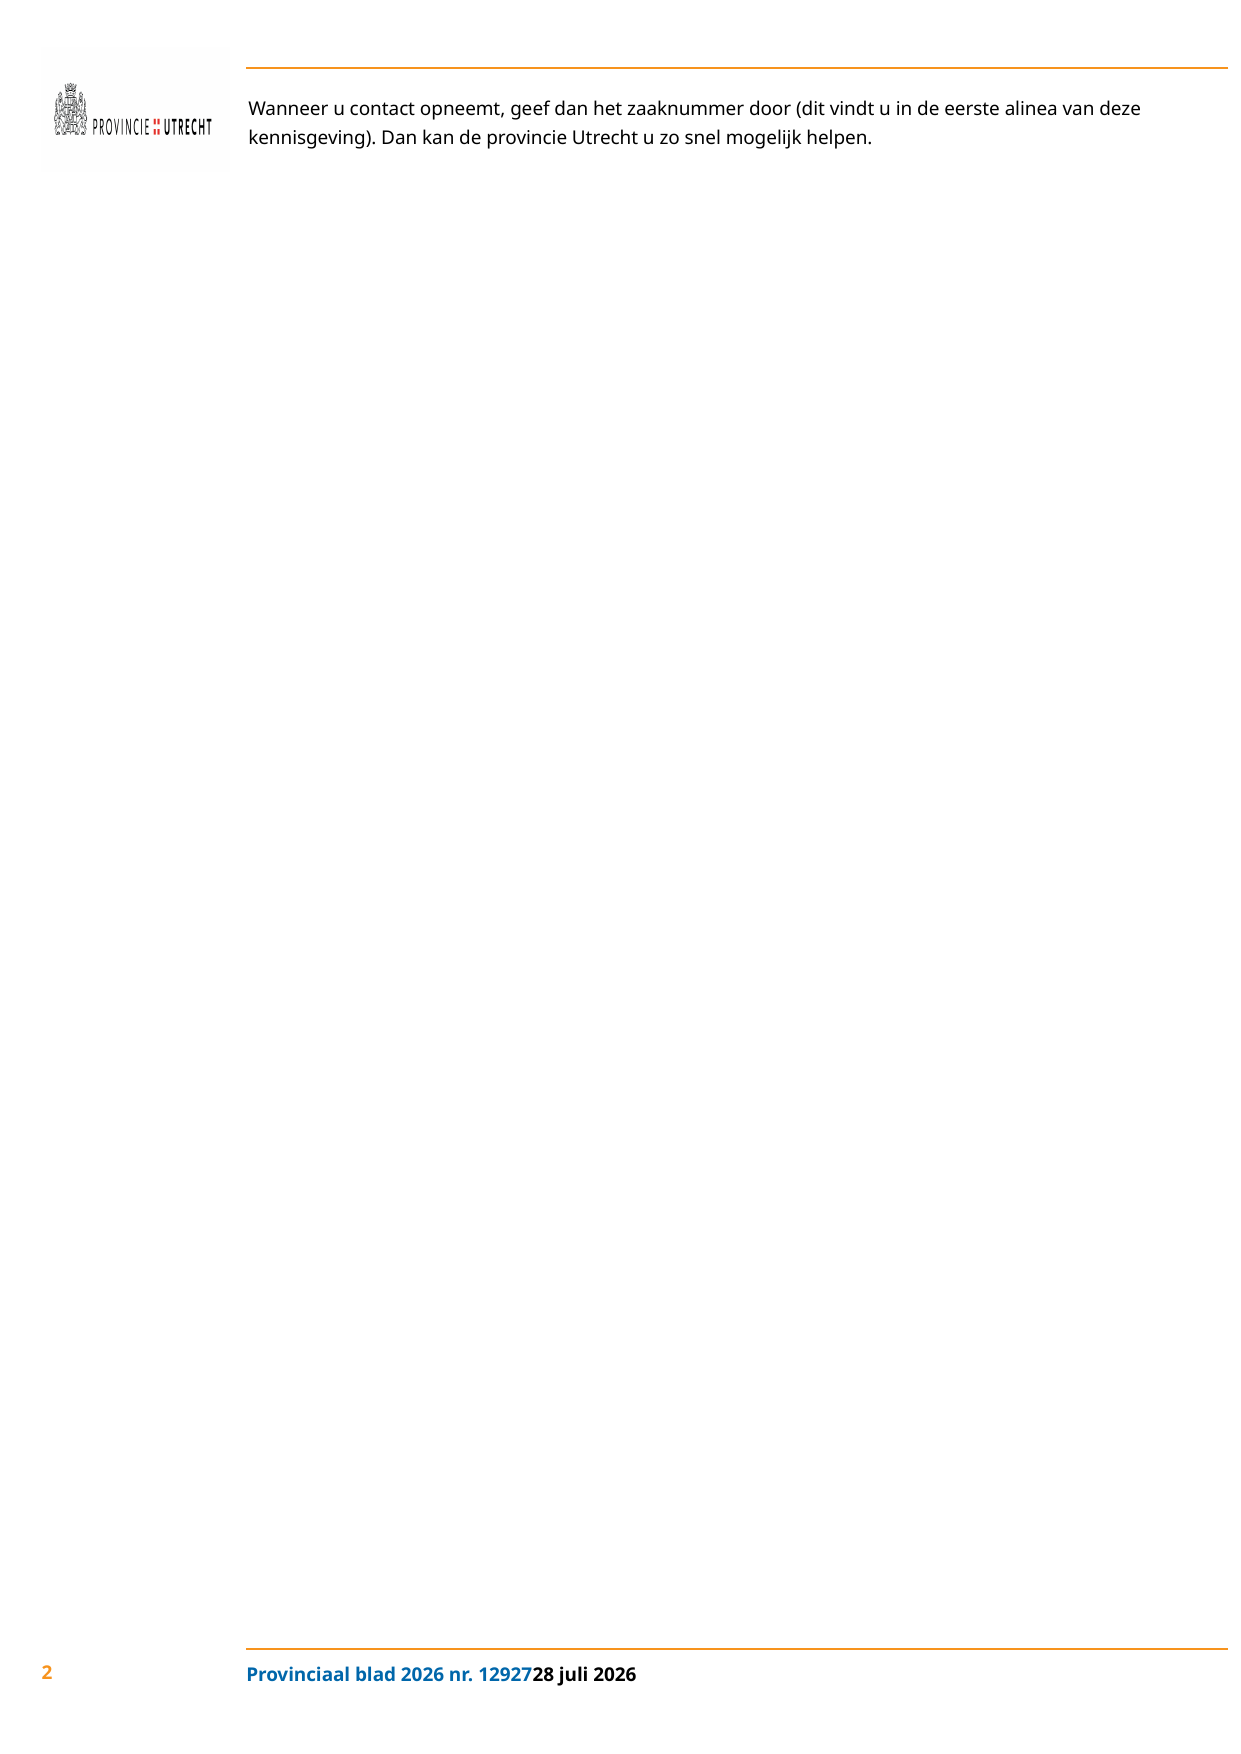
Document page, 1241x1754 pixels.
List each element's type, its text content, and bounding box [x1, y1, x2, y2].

text Wanneer u contact opneemt, geef dan het zaaknummer door (dit vindt u in de eerste alinea van deze kennisgeving). Dan kan de provincie Utrecht u zo snel mogelijk helpen. [248, 95, 1152, 150]
picture [41, 47, 231, 172]
